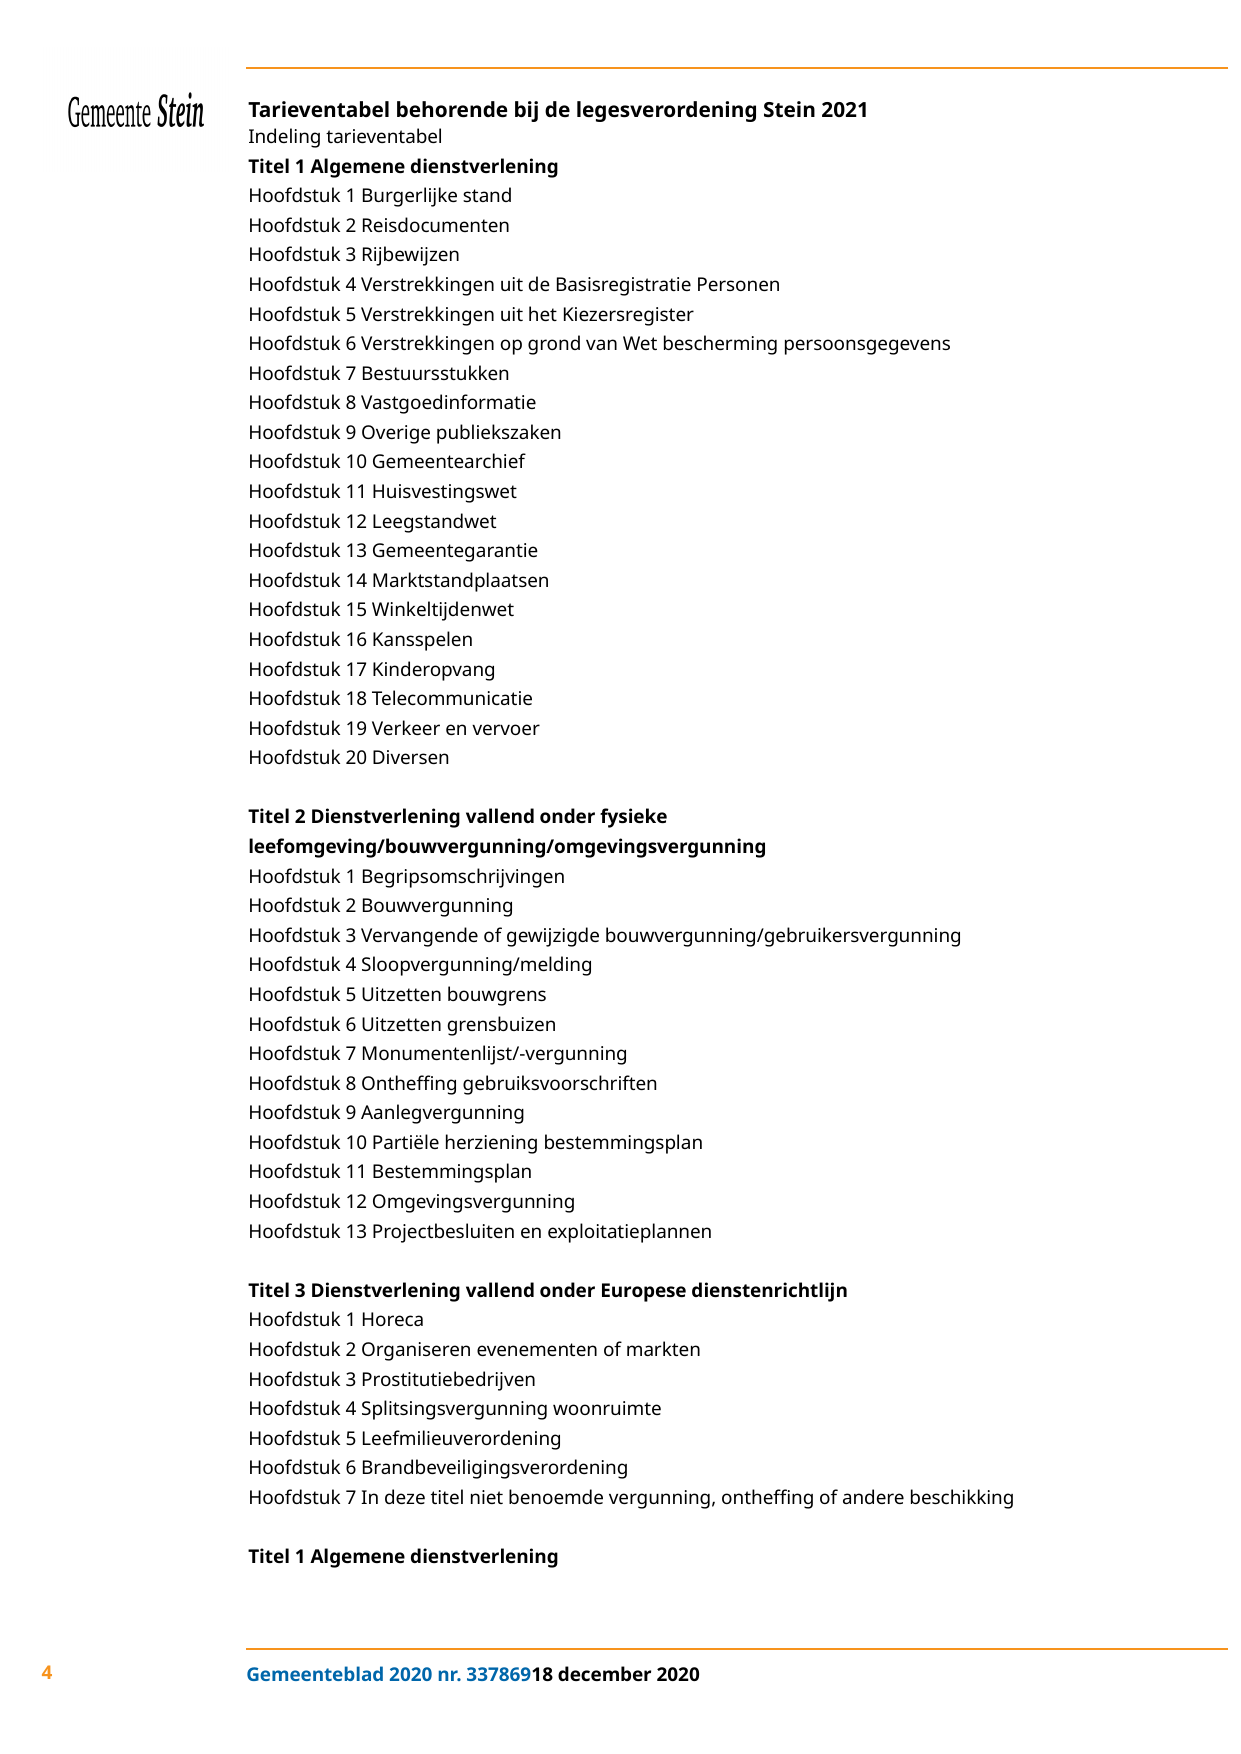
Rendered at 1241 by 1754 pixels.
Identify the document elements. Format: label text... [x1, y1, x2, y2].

text Hoofdstuk 12 Leegstandwet [248, 508, 1152, 534]
text Hoofdstuk 1 Horeca [248, 1307, 1152, 1332]
text Hoofdstuk 16 Kansspelen [248, 626, 1152, 652]
text Hoofdstuk 5 Leefmilieuverordening [248, 1425, 1152, 1451]
text Hoofdstuk 8 Vastgoedinformatie [248, 389, 1152, 415]
text Titel 1 Algemene dienstverlening [248, 153, 1152, 179]
text Hoofdstuk 7 Bestuursstukken [248, 360, 1152, 386]
text Hoofdstuk 20 Diversen [248, 744, 1152, 770]
text Hoofdstuk 5 Verstrekkingen uit het Kiezersregister [248, 301, 1152, 327]
text Hoofdstuk 9 Aanlegvergunning [248, 1099, 1152, 1125]
text Hoofdstuk 11 Bestemmingsplan [248, 1159, 1152, 1184]
text Hoofdstuk 2 Bouwvergunning [248, 892, 1152, 918]
text Indeling tarieventabel [248, 123, 1152, 149]
text Titel 3 Dienstverlening vallend onder Europese dienstenrichtlijn [248, 1277, 1152, 1303]
text Hoofdstuk 8 Ontheffing gebruiksvoorschriften [248, 1070, 1152, 1096]
text Hoofdstuk 7 Monumentenlijst/-vergunning [248, 1040, 1152, 1066]
text Titel 1 Algemene dienstverlening [248, 1543, 1152, 1569]
text Hoofdstuk 2 Organiseren evenementen of markten [248, 1336, 1152, 1362]
text Hoofdstuk 12 Omgevingsvergunning [248, 1188, 1152, 1214]
text Hoofdstuk 17 Kinderopvang [248, 656, 1152, 682]
text Hoofdstuk 1 Begripsomschrijvingen [248, 863, 1152, 889]
text Hoofdstuk 9 Overige publiekszaken [248, 419, 1152, 445]
text Hoofdstuk 19 Verkeer en vervoer [248, 715, 1152, 741]
text Hoofdstuk 6 Uitzetten grensbuizen [248, 1011, 1152, 1037]
picture [41, 47, 231, 172]
text Hoofdstuk 7 In deze titel niet benoemde vergunning, ontheffing of andere beschikking [248, 1484, 1152, 1510]
text Hoofdstuk 15 Winkeltijdenwet [248, 597, 1152, 622]
text Hoofdstuk 4 Splitsingsvergunning woonruimte [248, 1395, 1152, 1421]
text Hoofdstuk 4 Verstrekkingen uit de Basisregistratie Personen [248, 271, 1152, 297]
text Hoofdstuk 1 Burgerlijke stand [248, 182, 1152, 208]
text Hoofdstuk 6 Brandbeveiligingsverordening [248, 1454, 1152, 1480]
text Hoofdstuk 5 Uitzetten bouwgrens [248, 981, 1152, 1007]
text Hoofdstuk 14 Marktstandplaatsen [248, 567, 1152, 593]
text Hoofdstuk 13 Projectbesluiten en exploitatieplannen [248, 1218, 1152, 1244]
text Hoofdstuk 3 Rijbewijzen [248, 242, 1152, 267]
text Hoofdstuk 10 Partiële herziening bestemmingsplan [248, 1129, 1152, 1155]
text Hoofdstuk 3 Vervangende of gewijzigde bouwvergunning/gebruikersvergunning [248, 922, 1152, 948]
text Hoofdstuk 2 Reisdocumenten [248, 212, 1152, 238]
text Hoofdstuk 10 Gemeentearchief [248, 449, 1152, 474]
text Hoofdstuk 18 Telecommunicatie [248, 685, 1152, 711]
text Hoofdstuk 4 Sloopvergunning/melding [248, 952, 1152, 977]
text Hoofdstuk 13 Gemeentegarantie [248, 537, 1152, 563]
text Titel 2 Dienstverlening vallend onder fysieke leefomgeving/bouwvergunning/omgevingsvergunning [248, 804, 1152, 859]
text Hoofdstuk 6 Verstrekkingen op grond van Wet bescherming persoonsgegevens [248, 330, 1152, 356]
text Hoofdstuk 3 Prostitutiebedrijven [248, 1366, 1152, 1392]
text Tarieventabel behorende bij de legesverordening Stein 2021 [248, 95, 1152, 123]
text Hoofdstuk 11 Huisvestingswet [248, 478, 1152, 504]
